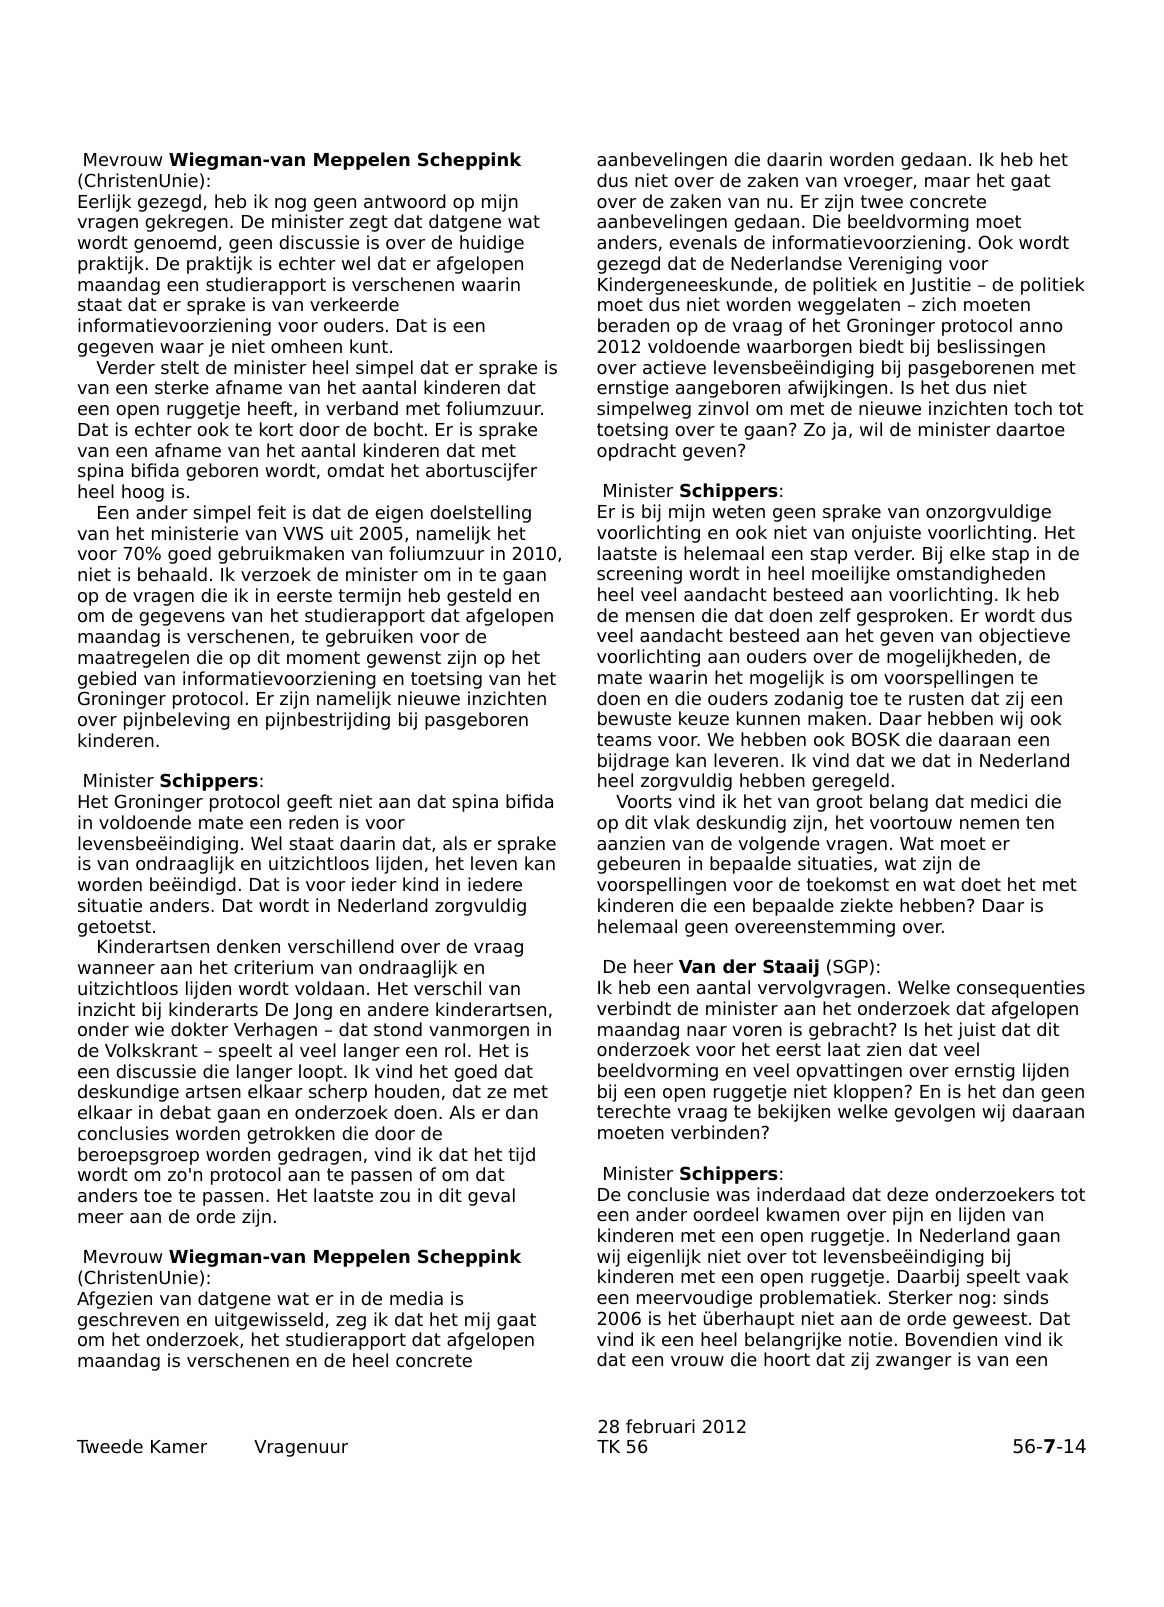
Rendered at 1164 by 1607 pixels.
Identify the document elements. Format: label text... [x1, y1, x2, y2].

text Minister Schippers: [77, 771, 567, 792]
text aanbevelingen die daarin worden gedaan. Ik heb het dus niet over de zaken van vroeger, maar het gaat over de zaken van nu. Er zijn twee concrete aanbevelingen gedaan. Die beeldvorming moet anders, evenals de informatievoorziening. Ook wordt gezegd dat de Nederlandse Vereniging voor Kindergeneeskunde, de politiek en Justitie – de politiek moet dus niet worden weggelaten – zich moeten beraden op de vraag of het Groninger protocol anno 2012 voldoende waarborgen biedt bij beslissingen over actieve levensbeëindiging bij pasgeborenen met ernstige aangeboren afwijkingen. Is het dus niet simpelweg zinvol om met de nieuwe inzichten toch tot toetsing over te gaan? Zo ja, wil de minister daartoe opdracht geven? [596, 150, 1087, 461]
text Ik heb een aantal vervolgvragen. Welke consequenties verbindt de minister aan het onderzoek dat afgelopen maandag naar voren is gebracht? Is het juist dat dit onderzoek voor het eerst laat zien dat veel beeldvorming en veel opvattingen over ernstig lijden bij een open ruggetje niet kloppen? En is het dan geen terechte vraag te bekijken welke gevolgen wij daaraan moeten verbinden? [596, 978, 1087, 1144]
text Voorts vind ik het van groot belang dat medici die op dit vlak deskundig zijn, het voortouw nemen ten aanzien van de volgende vragen. Wat moet er gebeuren in bepaalde situaties, wat zijn de voorspellingen voor de toekomst en wat doet het met kinderen die een bepaalde ziekte hebben? Daar is helemaal geen overeenstemming over. [596, 792, 1087, 937]
text Een ander simpel feit is dat de eigen doelstelling van het ministerie van VWS uit 2005, namelijk het voor 70% goed gebruikmaken van foliumzuur in 2010, niet is behaald. Ik verzoek de minister om in te gaan op de vragen die ik in eerste termijn heb gesteld en om de gegevens van het studierapport dat afgelopen maandag is verschenen, te gebruiken voor de maatregelen die op dit moment gewenst zijn op het gebied van informatievoorziening en toetsing van het Groninger protocol. Er zijn namelijk nieuwe inzichten over pijnbeleving en pijnbestrijding bij pasgeboren kinderen. [77, 503, 567, 751]
text Eerlijk gezegd, heb ik nog geen antwoord op mijn vragen gekregen. De minister zegt dat datgene wat wordt genoemd, geen discussie is over de huidige praktijk. De praktijk is echter wel dat er afgelopen maandag een studierapport is verschenen waarin staat dat er sprake is van verkeerde informatievoorziening voor ouders. Dat is een gegeven waar je niet omheen kunt. [77, 192, 567, 357]
text Mevrouw Wiegman-van Meppelen Scheppink (ChristenUnie): [77, 150, 567, 192]
text De heer Van der Staaij (SGP): [596, 957, 1087, 978]
text Het Groninger protocol geeft niet aan dat spina bifida in voldoende mate een reden is voor levensbeëindiging. Wel staat daarin dat, als er sprake is van ondraaglijk en uitzichtloos lijden, het leven kan worden beëindigd. Dat is voor ieder kind in iedere situatie anders. Dat wordt in Nederland zorgvuldig getoetst. [77, 792, 567, 937]
text Minister Schippers: [596, 1164, 1087, 1184]
text Minister Schippers: [596, 481, 1087, 502]
text Verder stelt de minister heel simpel dat er sprake is van een sterke afname van het aantal kinderen dat een open ruggetje heeft, in verband met foliumzuur. Dat is echter ook te kort door de bocht. Er is sprake van een afname van het aantal kinderen dat met spina bifida geboren wordt, omdat het abortuscijfer heel hoog is. [77, 357, 567, 503]
text Mevrouw Wiegman-van Meppelen Scheppink (ChristenUnie): [77, 1247, 567, 1289]
text Er is bij mijn weten geen sprake van onzorgvuldige voorlichting en ook niet van onjuiste voorlichting. Het laatste is helemaal een stap verder. Bij elke stap in de screening wordt in heel moeilijke omstandigheden heel veel aandacht besteed aan voorlichting. Ik heb de mensen die dat doen zelf gesproken. Er wordt dus veel aandacht besteed aan het geven van objectieve voorlichting aan ouders over de mogelijkheden, de mate waarin het mogelijk is om voorspellingen te doen en die ouders zodanig toe te rusten dat zij een bewuste keuze kunnen maken. Daar hebben wij ook teams voor. We hebben ook BOSK die daaraan een bijdrage kan leveren. Ik vind dat we dat in Nederland heel zorgvuldig hebben geregeld. [596, 502, 1087, 792]
text Kinderartsen denken verschillend over de vraag wanneer aan het criterium van ondraaglijk en uitzichtloos lijden wordt voldaan. Het verschil van inzicht bij kinderarts De Jong en andere kinderartsen, onder wie dokter Verhagen – dat stond vanmorgen in de Volkskrant – speelt al veel langer een rol. Het is een discussie die langer loopt. Ik vind het goed dat deskundige artsen elkaar scherp houden, dat ze met elkaar in debat gaan en onderzoek doen. Als er dan conclusies worden getrokken die door de beroepsgroep worden gedragen, vind ik dat het tijd wordt om zo'n protocol aan te passen of om dat anders toe te passen. Het laatste zou in dit geval meer aan de orde zijn. [77, 937, 567, 1227]
text Afgezien van datgene wat er in de media is geschreven en uitgewisseld, zeg ik dat het mij gaat om het onderzoek, het studierapport dat afgelopen maandag is verschenen en de heel concrete [77, 1289, 567, 1372]
text De conclusie was inderdaad dat deze onderzoekers tot een ander oordeel kwamen over pijn en lijden van kinderen met een open ruggetje. In Nederland gaan wij eigenlijk niet over tot levensbeëindiging bij kinderen met een open ruggetje. Daarbij speelt vaak een meervoudige problematiek. Sterker nog: sinds 2006 is het überhaupt niet aan de orde geweest. Dat vind ik een heel belangrijke notie. Bovendien vind ik dat een vrouw die hoort dat zij zwanger is van een [596, 1184, 1087, 1371]
